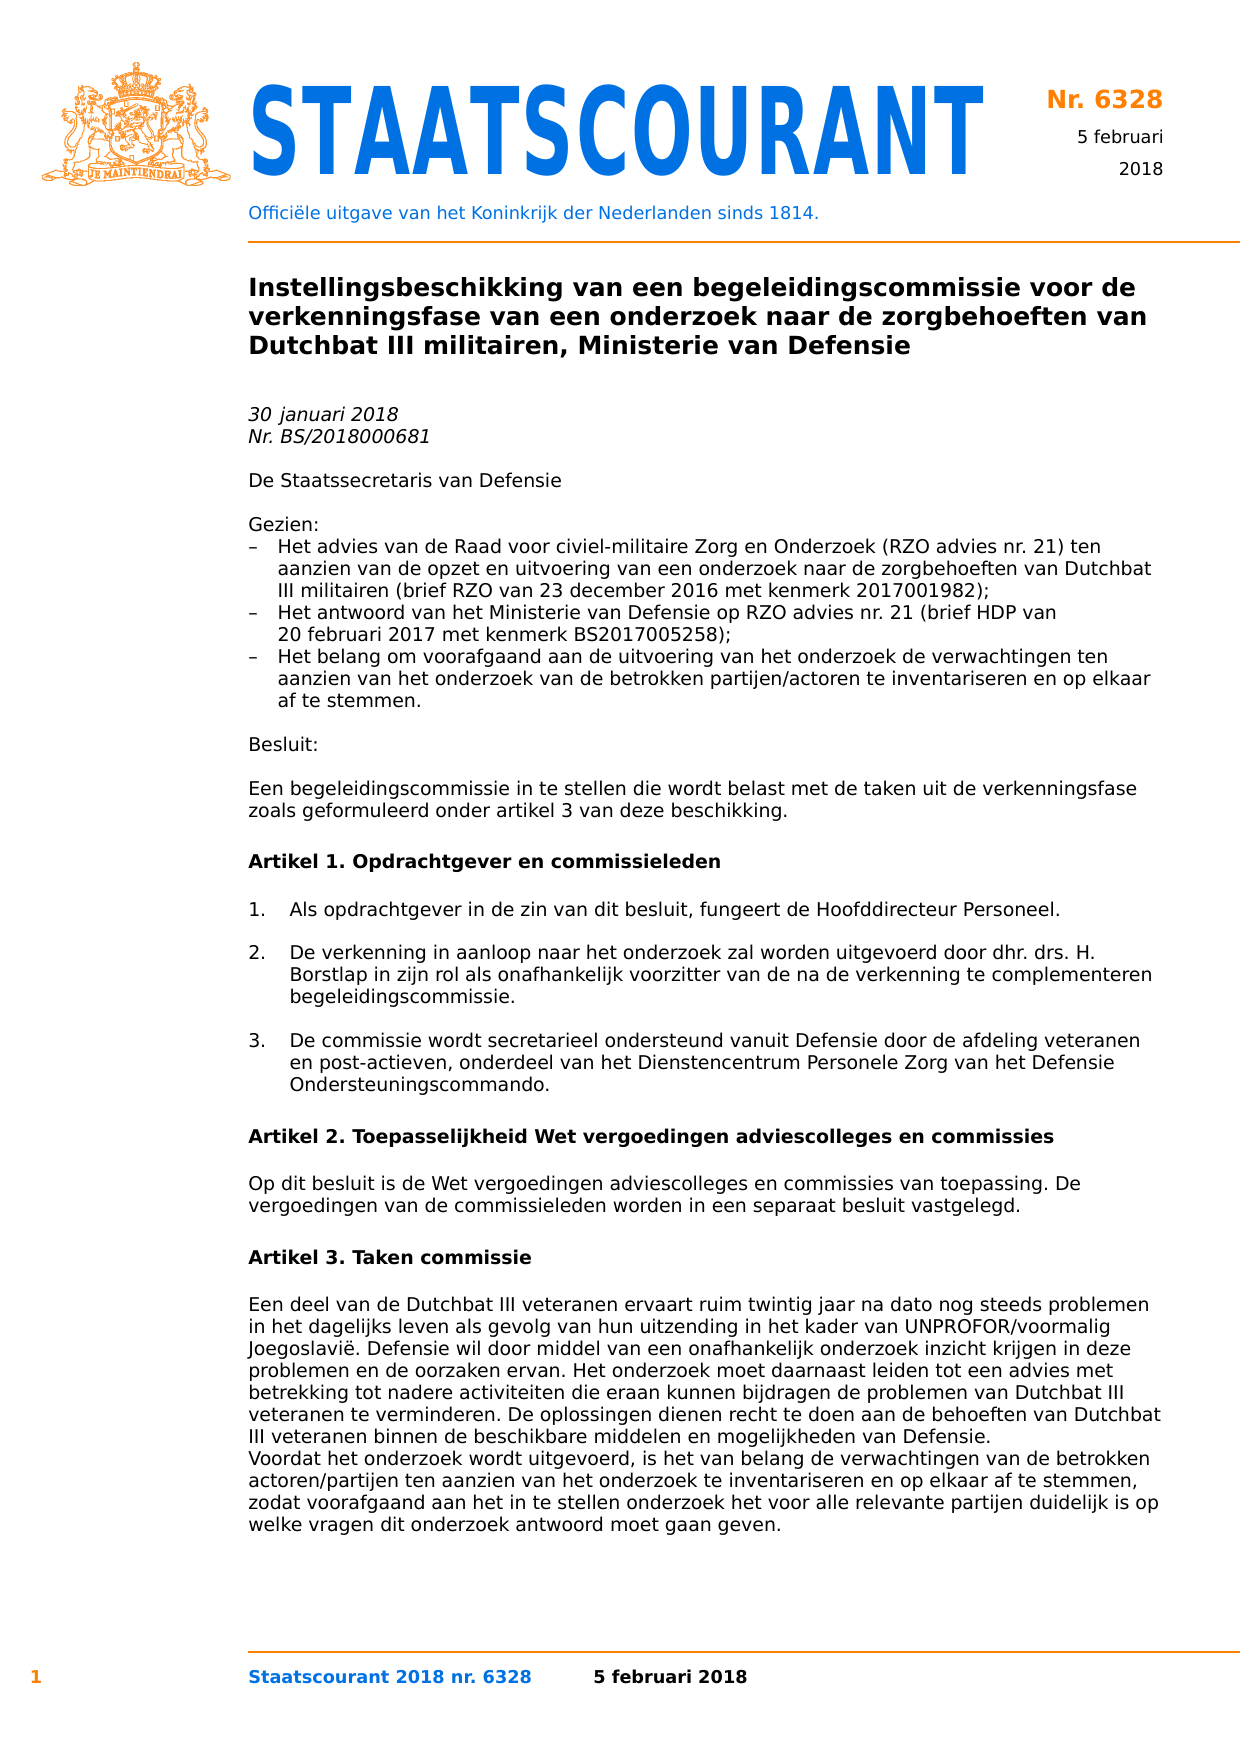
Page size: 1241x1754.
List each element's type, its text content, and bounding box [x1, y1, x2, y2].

text Op dit besluit is de Wet vergoedingen adviescolleges en commissies van toepassing. De vergoedingen van de commissieleden worden in een separaat besluit vastgelegd. [248, 1173, 1163, 1217]
subtitle Artikel 1. Opdrachtgever en commissieleden [248, 851, 1163, 873]
subtitle Artikel 3. Taken commissie [248, 1247, 1163, 1269]
text – Het antwoord van het Ministerie van Defensie op RZO advies nr. 21 (brief HDP van 20 februari 2017 met kenmerk BS2017005258); [248, 602, 1163, 646]
text 30 januari 2018 [248, 404, 1163, 426]
text Nr. BS/2018000681 [248, 426, 1163, 448]
subtitle Artikel 2. Toepasselijkheid Wet vergoedingen adviescolleges en commissies [248, 1126, 1163, 1148]
table_cell 2018 [998, 153, 1240, 203]
text Een deel van de Dutchbat III veteranen ervaart ruim twintig jaar na dato nog steeds problemen in het dagelijks leven als gevolg van hun uitzending in het kader van UNPROFOR/voormalig Joegoslavië. Defensie wil door middel van een onafhankelijk onderzoek inzicht krijgen in deze problemen en de oorzaken ervan. Het onderzoek moet daarnaast leiden tot een advies met betrekking tot nadere activiteiten die eraan kunnen bijdragen de problemen van Dutchbat III veteranen te verminderen. De oplossingen dienen recht te doen aan de behoeften van Dutchbat III veteranen binnen de beschikbare middelen en mogelijkheden van Defensie. [248, 1294, 1163, 1448]
text 3. De commissie wordt secretarieel ondersteund vanuit Defensie door de afdeling veteranen en post-actieven, onderdeel van het Dienstencentrum Personele Zorg van het Defensie Ondersteuningscommando. [248, 1030, 1163, 1096]
text 2. De verkenning in aanloop naar het onderzoek zal worden uitgevoerd door dhr. drs. H. Borstlap in zijn rol als onafhankelijk voorzitter van de na de verkenning te complementeren begeleidingscommissie. [248, 942, 1163, 1008]
table_cell 5 februari [998, 121, 1240, 153]
text – Het advies van de Raad voor civiel-militaire Zorg en Onderzoek (RZO advies nr. 21) ten aanzien van de opzet en uitvoering van een onderzoek naar de zorgbehoeften van Dutchbat III militairen (brief RZO van 23 december 2016 met kenmerk 2017001982); [248, 536, 1163, 602]
text Een begeleidingscommissie in te stellen die wordt belast met de taken uit de verkenningsfase zoals geformuleerd onder artikel 3 van deze beschikking. [248, 777, 1163, 821]
text – Het belang om voorafgaand aan de uitvoering van het onderzoek de verwachtingen ten aanzien van het onderzoek van de betrokken partijen/actoren te inventariseren en op elkaar af te stemmen. [248, 646, 1163, 712]
text 1. Als opdrachtgever in de zin van dit besluit, fungeert de Hoofddirecteur Personeel. [248, 898, 1163, 920]
table_header STAATSCOURANT [248, 62, 998, 203]
text Besluit: [248, 734, 1163, 756]
text Voordat het onderzoek wordt uitgevoerd, is het van belang de verwachtingen van de betrokken actoren/partijen ten aanzien van het onderzoek te inventariseren en op elkaar af te stemmen, zodat voorafgaand aan het in te stellen onderzoek het voor alle relevante partijen duidelijk is op welke vragen dit onderzoek antwoord moet gaan geven. [248, 1448, 1163, 1536]
table_header [25, 62, 248, 241]
subtitle Instellingsbeschikking van een begeleidingscommissie voor de verkenningsfase van een onderzoek naar de zorgbehoeften van Dutchbat III militairen, Ministerie van Defensie [248, 273, 1163, 361]
text Gezien: [248, 514, 1163, 536]
table_cell Officiële uitgave van het Koninkrijk der Nederlanden sinds 1814. [248, 203, 1240, 241]
picture [41, 62, 231, 186]
table_header Nr. 6328 [998, 62, 1240, 121]
text De Staatssecretaris van Defensie [248, 470, 1163, 492]
